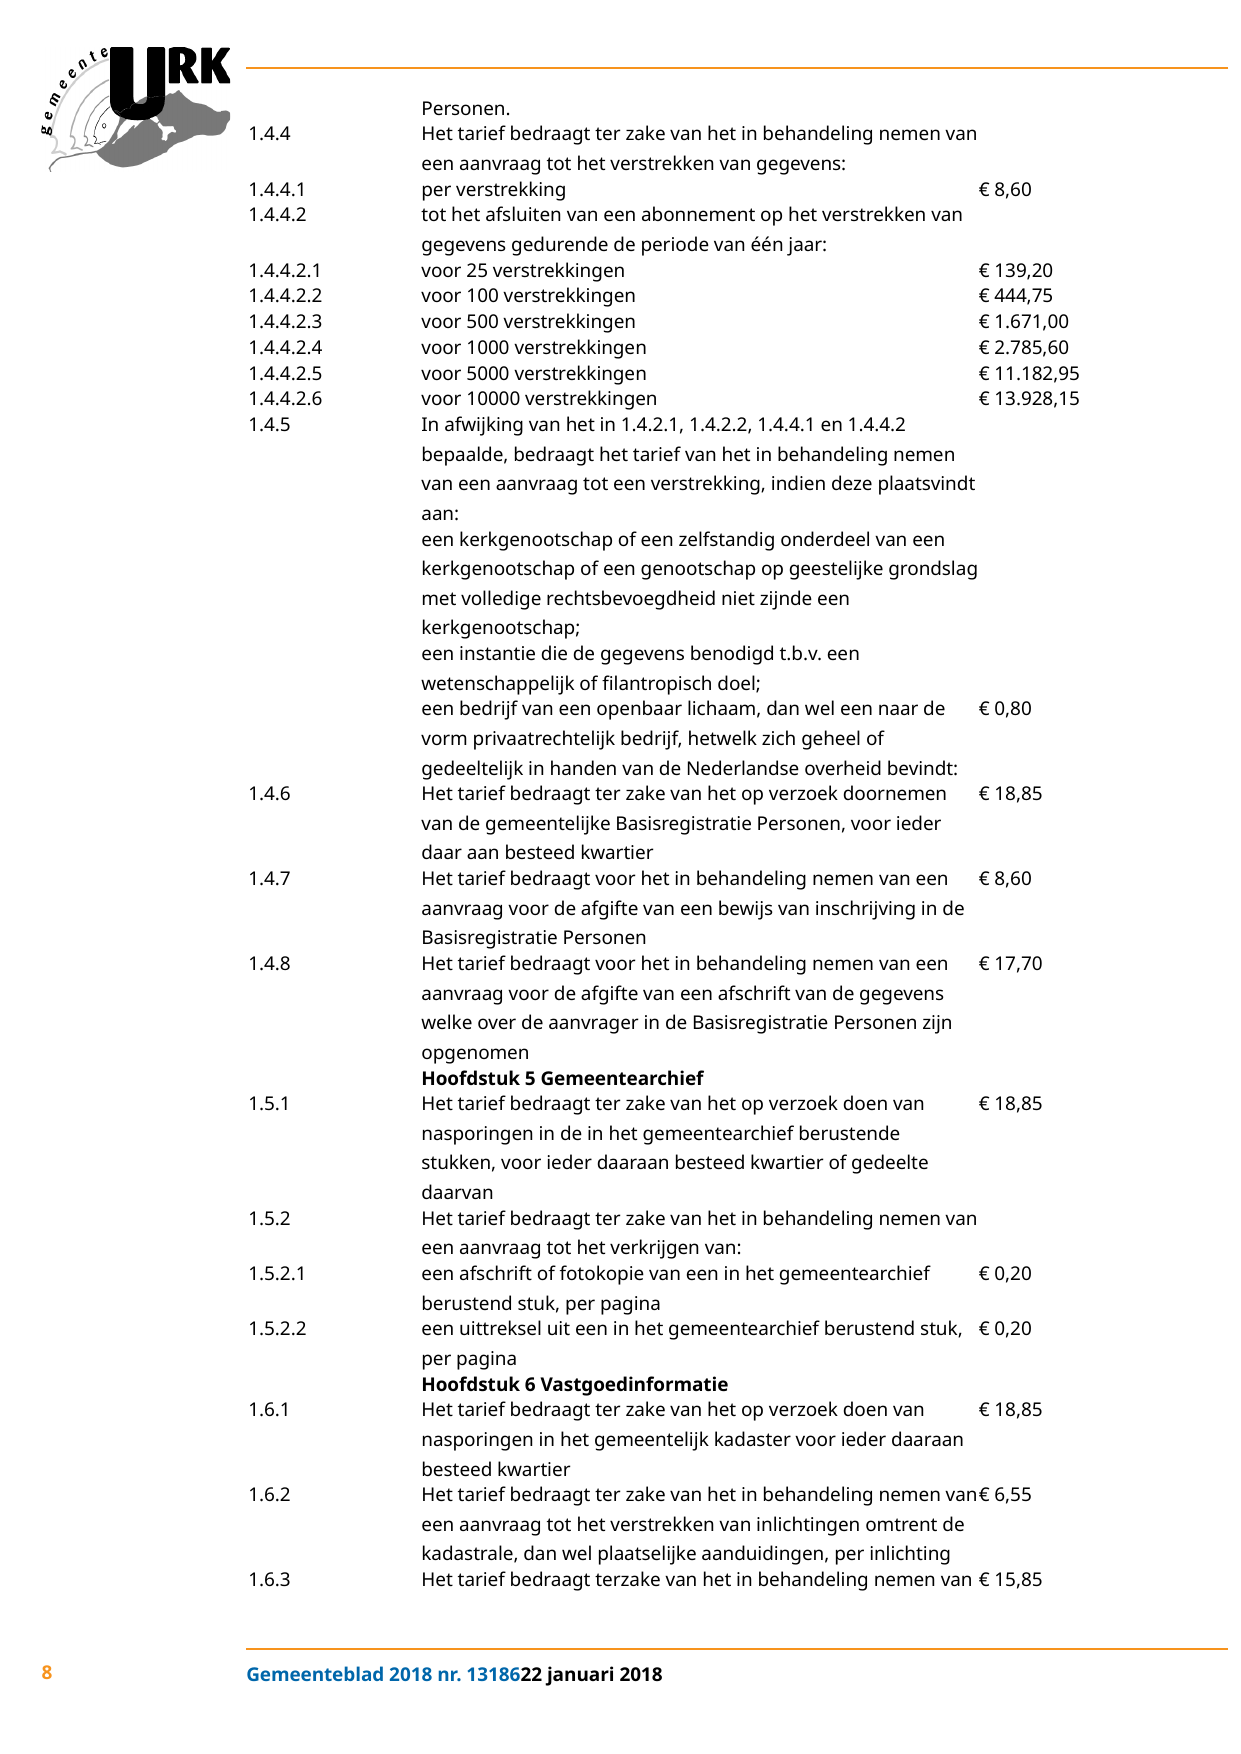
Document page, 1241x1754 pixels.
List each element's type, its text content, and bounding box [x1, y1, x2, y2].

table_cell een kerkgenootschap of een zelfstandig onderdeel van een kerkgenootschap of een genootschap op geestelijke grondslag met volledige rechtsbevoegdheid niet zijnde een kerkgenootschap; [421, 526, 978, 640]
table_cell [979, 526, 1152, 640]
table_cell [248, 526, 421, 640]
table_cell 1.5.2.1 [248, 1260, 421, 1316]
table_cell [248, 1371, 421, 1397]
table_cell 1.4.4.2.2 [248, 283, 421, 308]
table_cell Hoofdstuk 6 Vastgoedinformatie [421, 1371, 978, 1397]
table_cell 1.4.8 [248, 950, 421, 1065]
table_cell € 444,75 [979, 283, 1152, 308]
table_cell Het tarief bedraagt ter zake van het op verzoek doornemen van de gemeentelijke Basisregistratie Personen, voor ieder daar aan besteed kwartier [421, 780, 978, 865]
table_cell € 8,60 [979, 176, 1152, 202]
table_cell voor 100 verstrekkingen [421, 283, 978, 308]
table_cell € 8,60 [979, 865, 1152, 950]
table_cell voor 25 verstrekkingen [421, 257, 978, 283]
table_cell [979, 640, 1152, 696]
table_cell € 18,85 [979, 780, 1152, 865]
table_cell een instantie die de gegevens benodigd t.b.v. een wetenschappelijk of filantropisch doel; [421, 640, 978, 696]
table_cell 1.5.2.2 [248, 1316, 421, 1371]
table_cell € 1.671,00 [979, 308, 1152, 334]
table_cell Het tarief bedraagt ter zake van het in behandeling nemen van een aanvraag tot het verkrijgen van: [421, 1205, 978, 1260]
picture [41, 47, 231, 172]
table_cell 1.6.2 [248, 1481, 421, 1566]
table_cell Het tarief bedraagt ter zake van het in behandeling nemen van een aanvraag tot het verstrekken van inlichtingen omtrent de kadastrale, dan wel plaatselijke aanduidingen, per inlichting [421, 1481, 978, 1566]
table_cell een afschrift of fotokopie van een in het gemeentearchief berustend stuk, per pagina [421, 1260, 978, 1316]
table_cell [979, 95, 1152, 121]
table_cell een uittreksel uit een in het gemeentearchief berustend stuk, per pagina [421, 1316, 978, 1371]
table_cell Het tarief bedraagt ter zake van het op verzoek doen van nasporingen in het gemeentelijk kadaster voor ieder daaraan besteed kwartier [421, 1397, 978, 1481]
table_cell € 6,55 [979, 1481, 1152, 1566]
table_cell [248, 1065, 421, 1090]
table_cell Het tarief bedraagt voor het in behandeling nemen van een aanvraag voor de afgifte van een afschrift van de gegevens welke over de aanvrager in de Basisregistratie Personen zijn opgenomen [421, 950, 978, 1065]
table_cell € 15,85 [979, 1566, 1152, 1592]
table_cell [248, 696, 421, 780]
table_cell € 0,20 [979, 1260, 1152, 1316]
table_cell [248, 640, 421, 696]
table_cell Het tarief bedraagt ter zake van het op verzoek doen van nasporingen in de in het gemeentearchief berustende stukken, voor ieder daaraan besteed kwartier of gedeelte daarvan [421, 1090, 978, 1205]
table_cell voor 5000 verstrekkingen [421, 360, 978, 386]
table_cell € 18,85 [979, 1090, 1152, 1205]
table_cell 1.4.4 [248, 121, 421, 176]
table_cell [979, 1371, 1152, 1397]
table_cell [979, 1205, 1152, 1260]
table_cell € 0,80 [979, 696, 1152, 780]
table_cell [248, 95, 421, 121]
table_cell Hoofdstuk 5 Gemeentearchief [421, 1065, 978, 1090]
table_cell 1.4.4.2.6 [248, 386, 421, 411]
table_cell € 2.785,60 [979, 334, 1152, 360]
table_cell 1.4.6 [248, 780, 421, 865]
table_cell 1.4.4.1 [248, 176, 421, 202]
table_cell voor 1000 verstrekkingen [421, 334, 978, 360]
table_cell 1.4.4.2.5 [248, 360, 421, 386]
table_cell 1.4.4.2.1 [248, 257, 421, 283]
table_cell [979, 411, 1152, 526]
table_cell 1.4.4.2 [248, 202, 421, 257]
table_cell € 17,70 [979, 950, 1152, 1065]
table_cell Het tarief bedraagt ter zake van het in behandeling nemen van een aanvraag tot het verstrekken van gegevens: [421, 121, 978, 176]
table_cell € 139,20 [979, 257, 1152, 283]
table_cell Het tarief bedraagt voor het in behandeling nemen van een aanvraag voor de afgifte van een bewijs van inschrijving in de Basisregistratie Personen [421, 865, 978, 950]
table_cell een bedrijf van een openbaar lichaam, dan wel een naar de vorm privaatrechtelijk bedrijf, hetwelk zich geheel of gedeeltelijk in handen van de Nederlandse overheid bevindt: [421, 696, 978, 780]
table_cell € 11.182,95 [979, 360, 1152, 386]
table_cell 1.4.7 [248, 865, 421, 950]
table_cell [979, 202, 1152, 257]
table_cell voor 10000 verstrekkingen [421, 386, 978, 411]
table_cell 1.5.2 [248, 1205, 421, 1260]
table_cell Personen. [421, 95, 978, 121]
table_cell per verstrekking [421, 176, 978, 202]
table_cell € 13.928,15 [979, 386, 1152, 411]
table_cell € 18,85 [979, 1397, 1152, 1481]
table_cell 1.4.5 [248, 411, 421, 526]
table_cell 1.6.3 [248, 1566, 421, 1592]
table_cell [979, 121, 1152, 176]
table_cell Het tarief bedraagt terzake van het in behandeling nemen van [421, 1566, 978, 1592]
table_cell [979, 1065, 1152, 1090]
table_cell In afwijking van het in 1.4.2.1, 1.4.2.2, 1.4.4.1 en 1.4.4.2 bepaalde, bedraagt het tarief van het in behandeling nemen van een aanvraag tot een verstrekking, indien deze plaatsvindt aan: [421, 411, 978, 526]
table_cell voor 500 verstrekkingen [421, 308, 978, 334]
table_cell tot het afsluiten van een abonnement op het verstrekken van gegevens gedurende de periode van één jaar: [421, 202, 978, 257]
table_cell 1.5.1 [248, 1090, 421, 1205]
table_cell € 0,20 [979, 1316, 1152, 1371]
table_cell 1.4.4.2.3 [248, 308, 421, 334]
table_cell 1.6.1 [248, 1397, 421, 1481]
table_cell 1.4.4.2.4 [248, 334, 421, 360]
